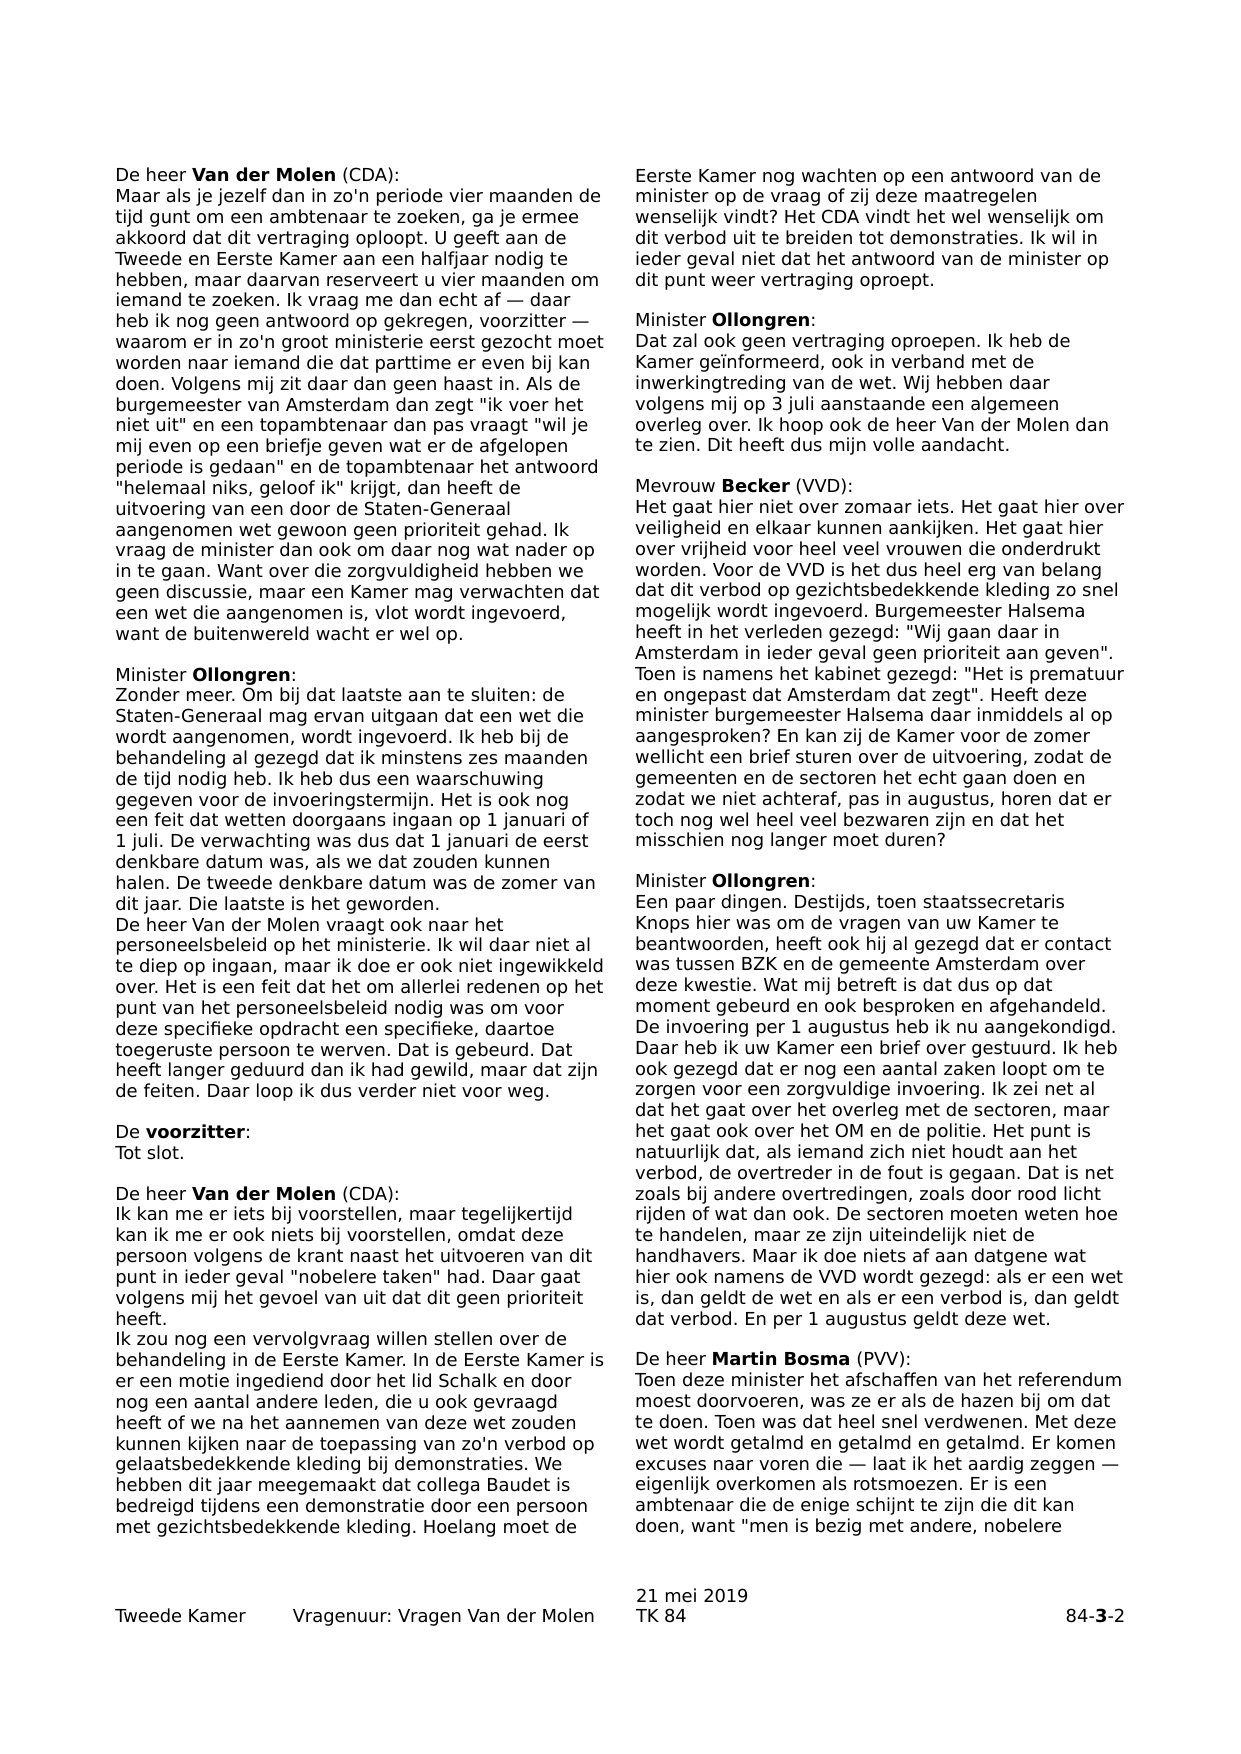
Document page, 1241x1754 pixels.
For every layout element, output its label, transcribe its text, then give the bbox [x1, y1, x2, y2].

text Het gaat hier niet over zomaar iets. Het gaat hier over veiligheid en elkaar kunnen aankijken. Het gaat hier over vrijheid voor heel veel vrouwen die onderdrukt worden. Voor de VVD is het dus heel erg van belang dat dit verbod op gezichtsbedekkende kleding zo snel mogelijk wordt ingevoerd. Burgemeester Halsema heeft in het verleden gezegd: "Wij gaan daar in Amsterdam in ieder geval geen prioriteit aan geven". Toen is namens het kabinet gezegd: "Het is prematuur en ongepast dat Amsterdam dat zegt". Heeft deze minister burgemeester Halsema daar inmiddels al op aangesproken? En kan zij de Kamer voor de zomer wellicht een brief sturen over de uitvoering, zodat de gemeenten en de sectoren het echt gaan doen en zodat we niet achteraf, pas in augustus, horen dat er toch nog wel heel veel bezwaren zijn en dat het misschien nog langer moet duren? [635, 497, 1125, 851]
text Een paar dingen. Destijds, toen staatssecretaris Knops hier was om de vragen van uw Kamer te beantwoorden, heeft ook hij al gezegd dat er contact was tussen BZK en de gemeente Amsterdam over deze kwestie. Wat mij betreft is dat dus op dat moment gebeurd en ook besproken en afgehandeld. De invoering per 1 augustus heb ik nu aangekondigd. Daar heb ik uw Kamer een brief over gestuurd. Ik heb ook gezegd dat er nog een aantal zaken loopt om te zorgen voor een zorgvuldige invoering. Ik zei net al dat het gaat over het overleg met de sectoren, maar het gaat ook over het OM en de politie. Het punt is natuurlijk dat, als iemand zich niet houdt aan het verbod, de overtreder in de fout is gegaan. Dat is net zoals bij andere overtredingen, zoals door rood licht rijden of wat dan ook. De sectoren moeten weten hoe te handelen, maar ze zijn uiteindelijk niet de handhavers. Maar ik doe niets af aan datgene wat hier ook namens de VVD wordt gezegd: als er een wet is, dan geldt de wet en als er een verbod is, dan geldt dat verbod. En per 1 augustus geldt deze wet. [635, 892, 1125, 1329]
text Maar als je jezelf dan in zo'n periode vier maanden de tijd gunt om een ambtenaar te zoeken, ga je ermee akkoord dat dit vertraging oploopt. U geeft aan de Tweede en Eerste Kamer aan een halfjaar nodig te hebben, maar daarvan reserveert u vier maanden om iemand te zoeken. Ik vraag me dan echt af — daar heb ik nog geen antwoord op gekregen, voorzitter — waarom er in zo'n groot ministerie eerst gezocht moet worden naar iemand die dat parttime er even bij kan doen. Volgens mij zit daar dan geen haast in. Als de burgemeester van Amsterdam dan zegt "ik voer het niet uit" en een topambtenaar dan pas vraagt "wil je mij even op een briefje geven wat er de afgelopen periode is gedaan" en de topambtenaar het antwoord "helemaal niks, geloof ik" krijgt, dan heeft de uitvoering van een door de Staten-Generaal aangenomen wet gewoon geen prioriteit gehad. Ik vraag de minister dan ook om daar nog wat nader op in te gaan. Want over die zorgvuldigheid hebben we geen discussie, maar een Kamer mag verwachten dat een wet die aangenomen is, vlot wordt ingevoerd, want de buitenwereld wacht er wel op. [115, 186, 605, 644]
text Dat zal ook geen vertraging oproepen. Ik heb de Kamer geïnformeerd, ook in verband met de inwerkingtreding van de wet. Wij hebben daar volgens mij op 3 juli aanstaande een algemeen overleg over. Ik hoop ook de heer Van der Molen dan te zien. Dit heeft dus mijn volle aandacht. [635, 331, 1125, 456]
text Zonder meer. Om bij dat laatste aan te sluiten: de Staten-Generaal mag ervan uitgaan dat een wet die wordt aangenomen, wordt ingevoerd. Ik heb bij de behandeling al gezegd dat ik minstens zes maanden de tijd nodig heb. Ik heb dus een waarschuwing gegeven voor de invoeringstermijn. Het is ook nog een feit dat wetten doorgaans ingaan op 1 januari of 1 juli. De verwachting was dus dat 1 januari de eerst denkbare datum was, als we dat zouden kunnen halen. De tweede denkbare datum was de zomer van dit jaar. Die laatste is het geworden. [115, 685, 605, 914]
text De heer Martin Bosma (PVV): [635, 1349, 1125, 1370]
text Mevrouw Becker (VVD): [635, 476, 1125, 497]
text Minister Ollongren: [635, 871, 1125, 892]
text De heer Van der Molen (CDA): [115, 1183, 605, 1204]
text De heer Van der Molen vraagt ook naar het personeelsbeleid op het ministerie. Ik wil daar niet al te diep op ingaan, maar ik doe er ook niet ingewikkeld over. Het is een feit dat het om allerlei redenen op het punt van het personeelsbeleid nodig was om voor deze specifieke opdracht een specifieke, daartoe toegeruste persoon te werven. Dat is gebeurd. Dat heeft langer geduurd dan ik had gewild, maar dat zijn de feiten. Daar loop ik dus verder niet voor weg. [115, 914, 605, 1102]
text De voorzitter: [115, 1122, 605, 1142]
text Minister Ollongren: [115, 664, 605, 685]
text Toen deze minister het afschaffen van het referendum moest doorvoeren, was ze er als de hazen bij om dat te doen. Toen was dat heel snel verdwenen. Met deze wet wordt getalmd en getalmd en getalmd. Er komen excuses naar voren die — laat ik het aardig zeggen — eigenlijk overkomen als rotsmoezen. Er is een ambtenaar die de enige schijnt te zijn die dit kan doen, want "men is bezig met andere, nobelere [635, 1370, 1125, 1537]
text Minister Ollongren: [635, 310, 1125, 331]
text Ik zou nog een vervolgvraag willen stellen over de behandeling in de Eerste Kamer. In de Eerste Kamer is er een motie ingediend door het lid Schalk en door nog een aantal andere leden, die u ook gevraagd heeft of we na het aannemen van deze wet zouden kunnen kijken naar de toepassing van zo'n verbod op gelaatsbedekkende kleding bij demonstraties. We hebben dit jaar meegemaakt dat collega Baudet is bedreigd tijdens een demonstratie door een persoon met gezichtsbedekkende kleding. Hoelang moet de [115, 1329, 605, 1537]
text Tot slot. [115, 1142, 605, 1163]
text De heer Van der Molen (CDA): [115, 165, 605, 186]
text Ik kan me er iets bij voorstellen, maar tegelijkertijd kan ik me er ook niets bij voorstellen, omdat deze persoon volgens de krant naast het uitvoeren van dit punt in ieder geval "nobelere taken" had. Daar gaat volgens mij het gevoel van uit dat dit geen prioriteit heeft. [115, 1204, 605, 1329]
text Eerste Kamer nog wachten op een antwoord van de minister op de vraag of zij deze maatregelen wenselijk vindt? Het CDA vindt het wel wenselijk om dit verbod uit te breiden tot demonstraties. Ik wil in ieder geval niet dat het antwoord van de minister op dit punt weer vertraging oproept. [635, 165, 1125, 290]
